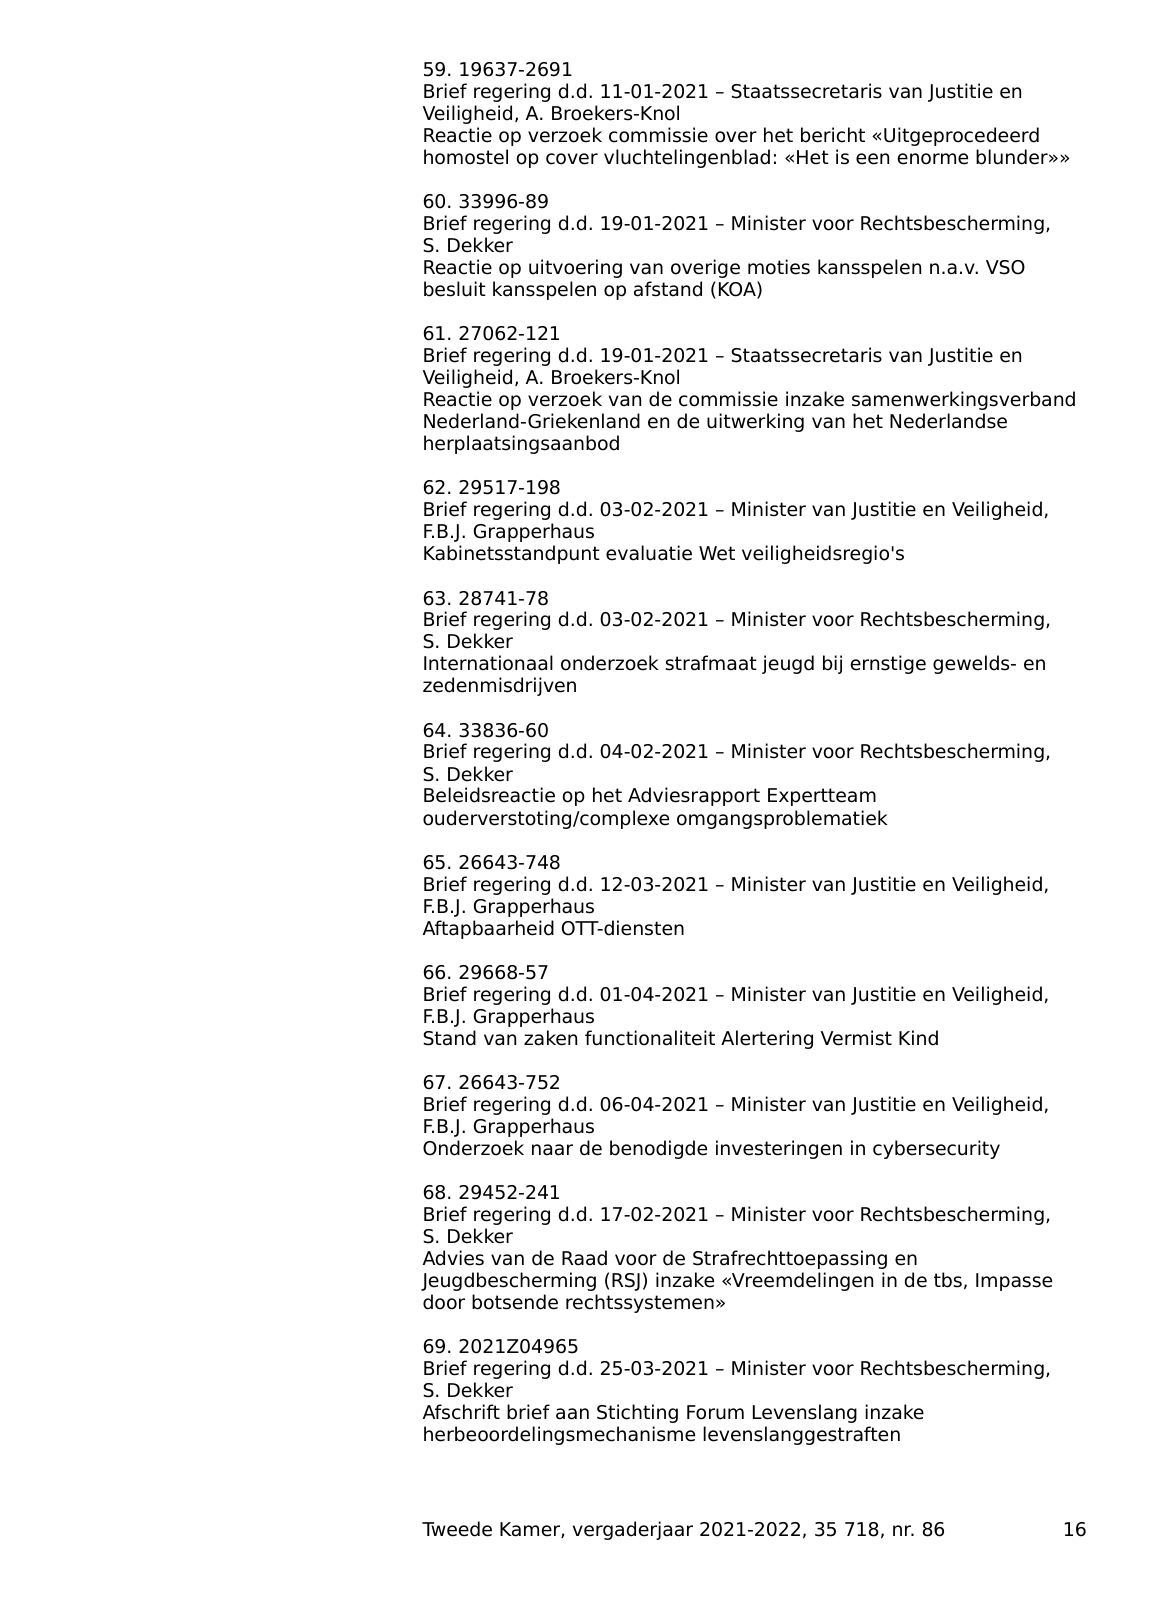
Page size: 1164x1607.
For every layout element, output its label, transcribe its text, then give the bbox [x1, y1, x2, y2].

text 64. 33836-60 [422, 719, 1087, 741]
text Internationaal onderzoek strafmaat jeugd bij ernstige gewelds- en zedenmisdrijven [422, 653, 1087, 697]
text Reactie op uitvoering van overige moties kansspelen n.a.v. VSO besluit kansspelen op afstand (KOA) [422, 257, 1087, 301]
text Brief regering d.d. 03-02-2021 – Minister van Justitie en Veiligheid, F.B.J. Grapperhaus [422, 499, 1087, 543]
text 65. 26643-748 [422, 852, 1087, 873]
text 60. 33996-89 [422, 191, 1087, 213]
text Reactie op verzoek commissie over het bericht «Uitgeprocedeerd homostel op cover vluchtelingenblad: «Het is een enorme blunder»» [422, 125, 1087, 169]
text Brief regering d.d. 25-03-2021 – Minister voor Rechtsbescherming, S. Dekker [422, 1358, 1087, 1402]
text 67. 26643-752 [422, 1072, 1087, 1094]
text 62. 29517-198 [422, 477, 1087, 499]
text Afschrift brief aan Stichting Forum Levenslang inzake herbeoordelingsmechanisme levenslanggestraften [422, 1402, 1087, 1446]
text Brief regering d.d. 19-01-2021 – Minister voor Rechtsbescherming, S. Dekker [422, 213, 1087, 257]
text Brief regering d.d. 12-03-2021 – Minister van Justitie en Veiligheid, F.B.J. Grapperhaus [422, 873, 1087, 917]
text Kabinetsstandpunt evaluatie Wet veiligheidsregio's [422, 543, 1087, 565]
text Onderzoek naar de benodigde investeringen in cybersecurity [422, 1138, 1087, 1160]
text Brief regering d.d. 04-02-2021 – Minister voor Rechtsbescherming, S. Dekker [422, 741, 1087, 785]
text Brief regering d.d. 19-01-2021 – Staatssecretaris van Justitie en Veiligheid, A. Broekers-Knol [422, 345, 1087, 389]
text Aftapbaarheid OTT-diensten [422, 917, 1087, 939]
text 59. 19637-2691 [422, 59, 1087, 81]
text 61. 27062-121 [422, 323, 1087, 345]
text 63. 28741-78 [422, 587, 1087, 609]
text 69. 2021Z04965 [422, 1336, 1087, 1358]
text 68. 29452-241 [422, 1182, 1087, 1204]
text Stand van zaken functionaliteit Alertering Vermist Kind [422, 1028, 1087, 1049]
text Brief regering d.d. 11-01-2021 – Staatssecretaris van Justitie en Veiligheid, A. Broekers-Knol [422, 81, 1087, 125]
text Brief regering d.d. 17-02-2021 – Minister voor Rechtsbescherming, S. Dekker [422, 1204, 1087, 1248]
text Reactie op verzoek van de commissie inzake samenwerkingsverband Nederland-Griekenland en de uitwerking van het Nederlandse herplaatsingsaanbod [422, 389, 1087, 455]
text Brief regering d.d. 06-04-2021 – Minister van Justitie en Veiligheid, F.B.J. Grapperhaus [422, 1094, 1087, 1138]
text 66. 29668-57 [422, 962, 1087, 984]
text Brief regering d.d. 03-02-2021 – Minister voor Rechtsbescherming, S. Dekker [422, 609, 1087, 653]
text Beleidsreactie op het Adviesrapport Expertteam ouderverstoting/complexe omgangsproblematiek [422, 785, 1087, 829]
text Advies van de Raad voor de Strafrechttoepassing en Jeugdbescherming (RSJ) inzake «Vreemdelingen in de tbs, Impasse door botsende rechtssystemen» [422, 1248, 1087, 1314]
text Brief regering d.d. 01-04-2021 – Minister van Justitie en Veiligheid, F.B.J. Grapperhaus [422, 984, 1087, 1028]
